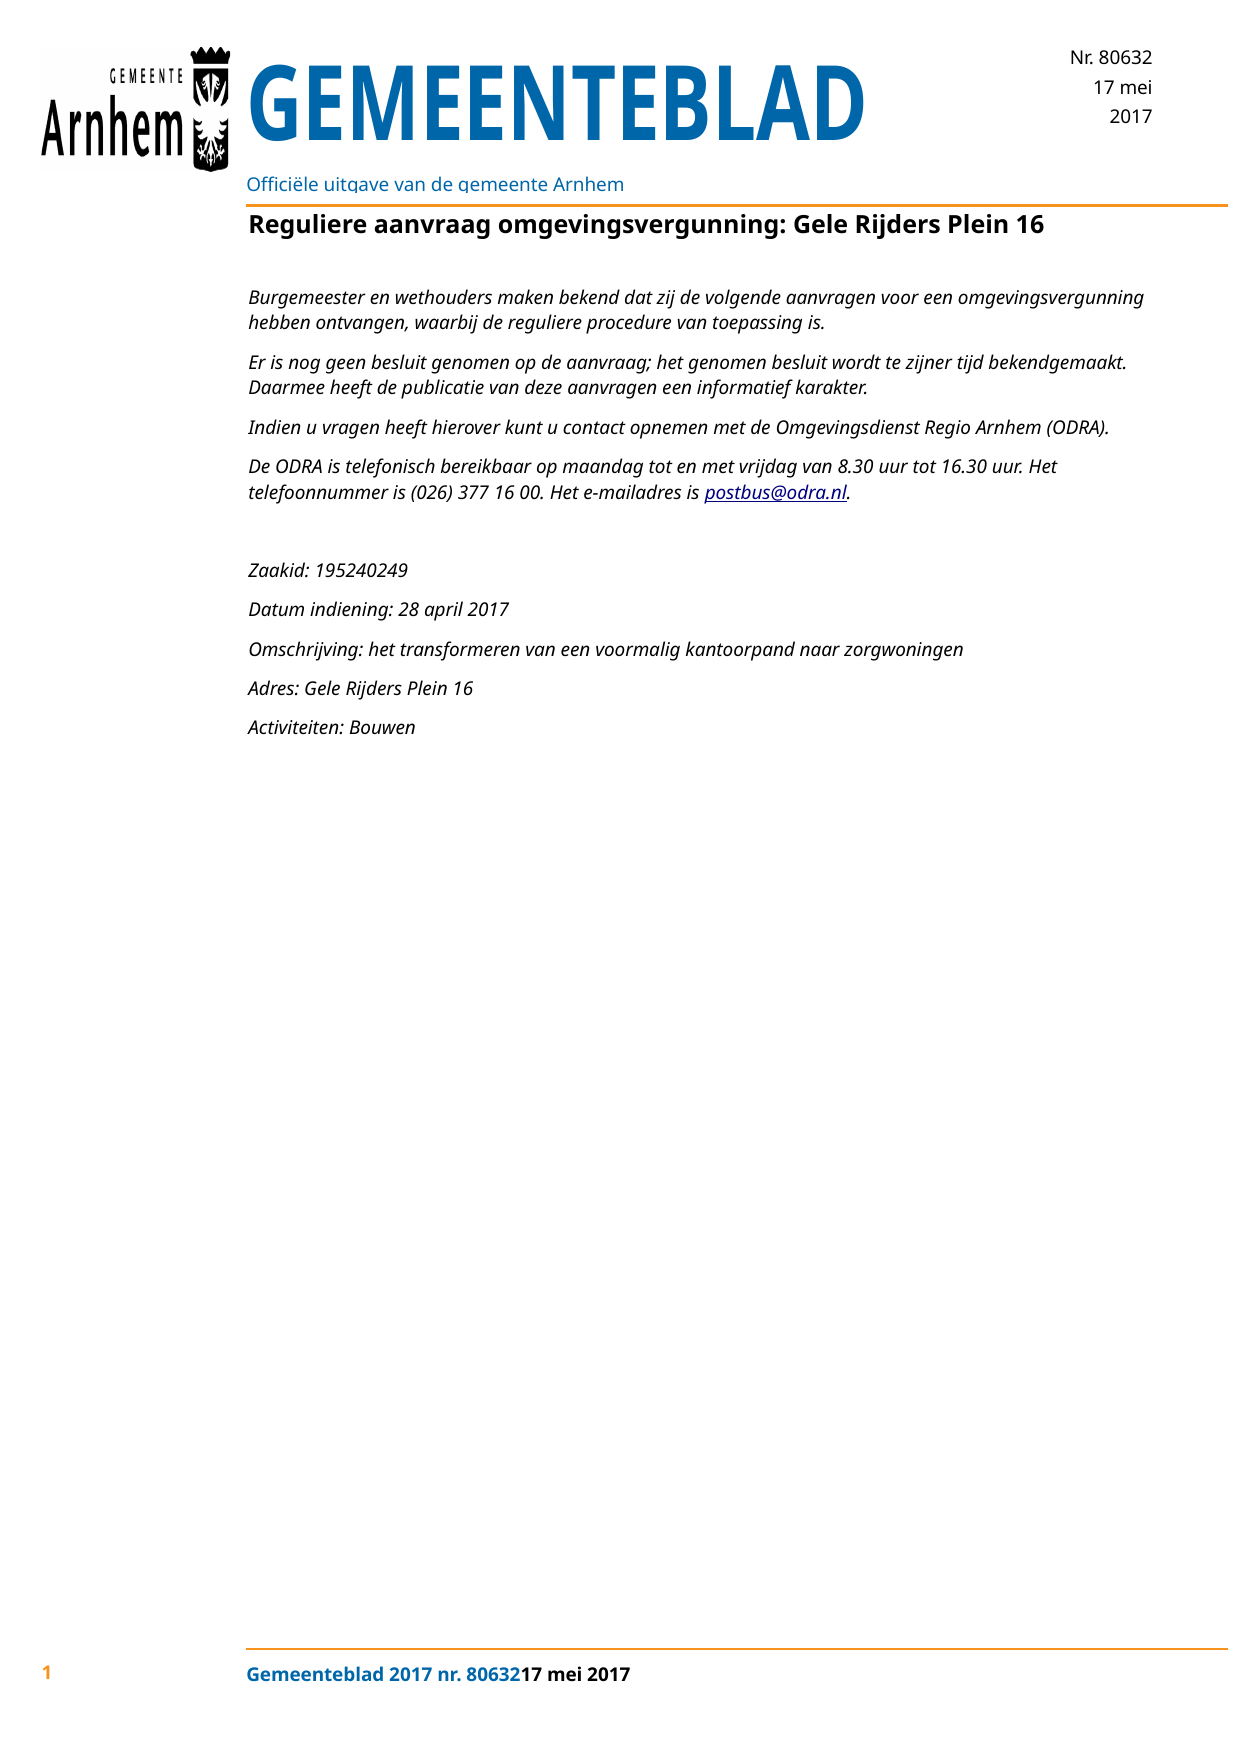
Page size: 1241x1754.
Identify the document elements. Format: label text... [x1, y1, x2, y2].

text Burgemeester en wethouders maken bekend dat zij de volgende aanvragen voor een omgevingsvergunning hebben ontvangen, waarbij de reguliere procedure van toepassing is. [248, 284, 1152, 335]
text Zaakid: 195240249 [248, 557, 1152, 583]
text Datum indiening: 28 april 2017 [248, 597, 1152, 622]
text Activiteiten: Bouwen [248, 714, 1152, 740]
text Indien u vragen heeft hierover kunt u contact opnemen met de Omgevingsdienst Regio Arnhem (ODRA). [248, 414, 1152, 439]
text Reguliere aanvraag omgevingsvergunning: Gele Rijders Plein 16 [248, 207, 1152, 241]
text Omschrijving: het transformeren van een voormalig kantoorpand naar zorgwoningen [248, 636, 1152, 662]
text De ODRA is telefonisch bereikbaar op maandag tot en met vrijdag van 8.30 uur tot 16.30 uur. Het telefoonnummer is (026) 377 16 00. Het e-mailadres is postbus@odra.nl. [248, 453, 1152, 504]
text Adres: Gele Rijders Plein 16 [248, 675, 1152, 701]
text Er is nog geen besluit genomen op de aanvraag; het genomen besluit wordt te zijner tijd bekendgemaakt. Daarmee heeft de publicatie van deze aanvragen een informatief karakter. [248, 349, 1152, 400]
picture [41, 47, 231, 172]
